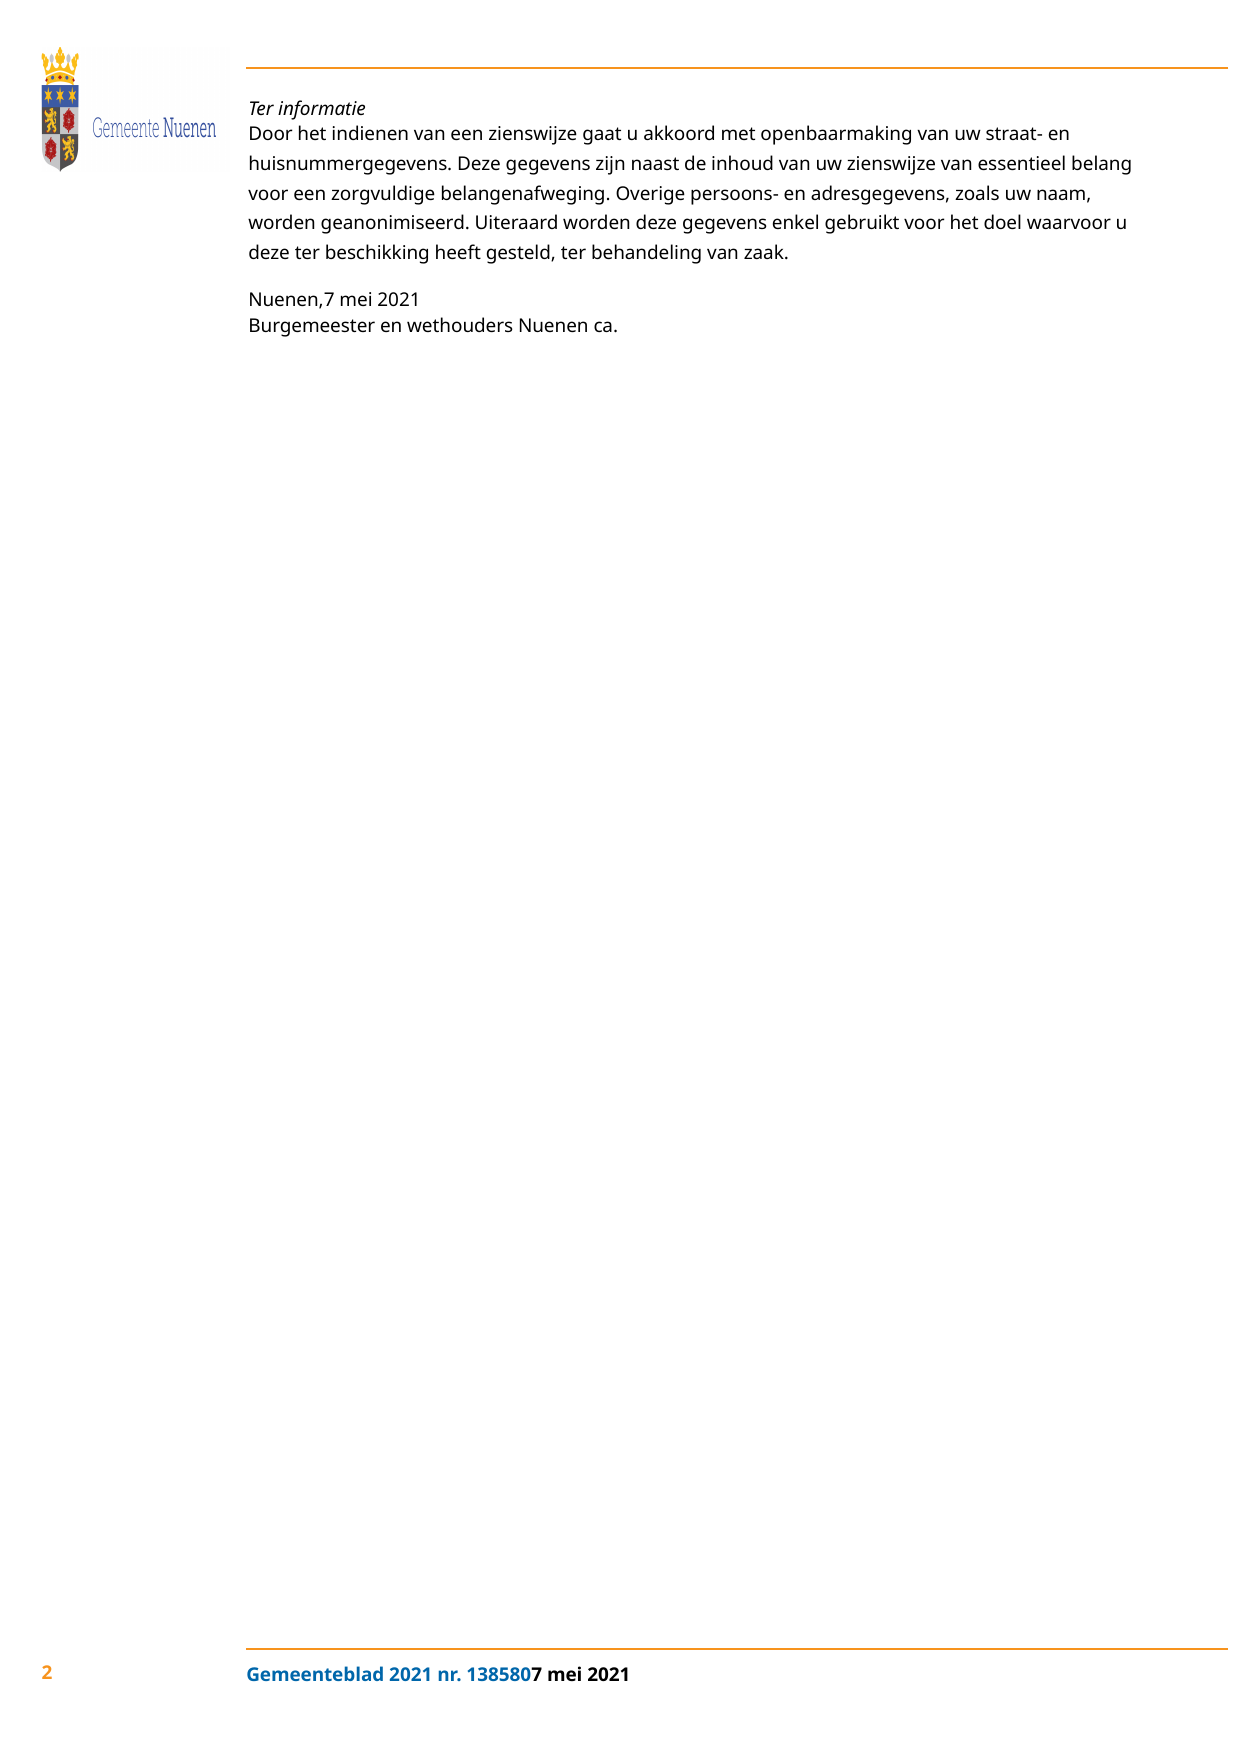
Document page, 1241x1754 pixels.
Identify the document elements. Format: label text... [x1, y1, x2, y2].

text Door het indienen van een zienswijze gaat u akkoord met openbaarmaking van uw straat- en huisnummergegevens. Deze gegevens zijn naast de inhoud van uw zienswijze van essentieel belang voor een zorgvuldige belangenafweging. Overige persoons- en adresgegevens, zoals uw naam, worden geanonimiseerd. Uiteraard worden deze gegevens enkel gebruikt voor het doel waarvoor u deze ter beschikking heeft gesteld, ter behandeling van zaak. [248, 121, 1152, 264]
text Nuenen,7 mei 2021 [248, 287, 1152, 312]
picture [41, 47, 231, 172]
text Ter informatie [248, 95, 1152, 121]
text Burgemeester en wethouders Nuenen ca. [248, 312, 1152, 338]
